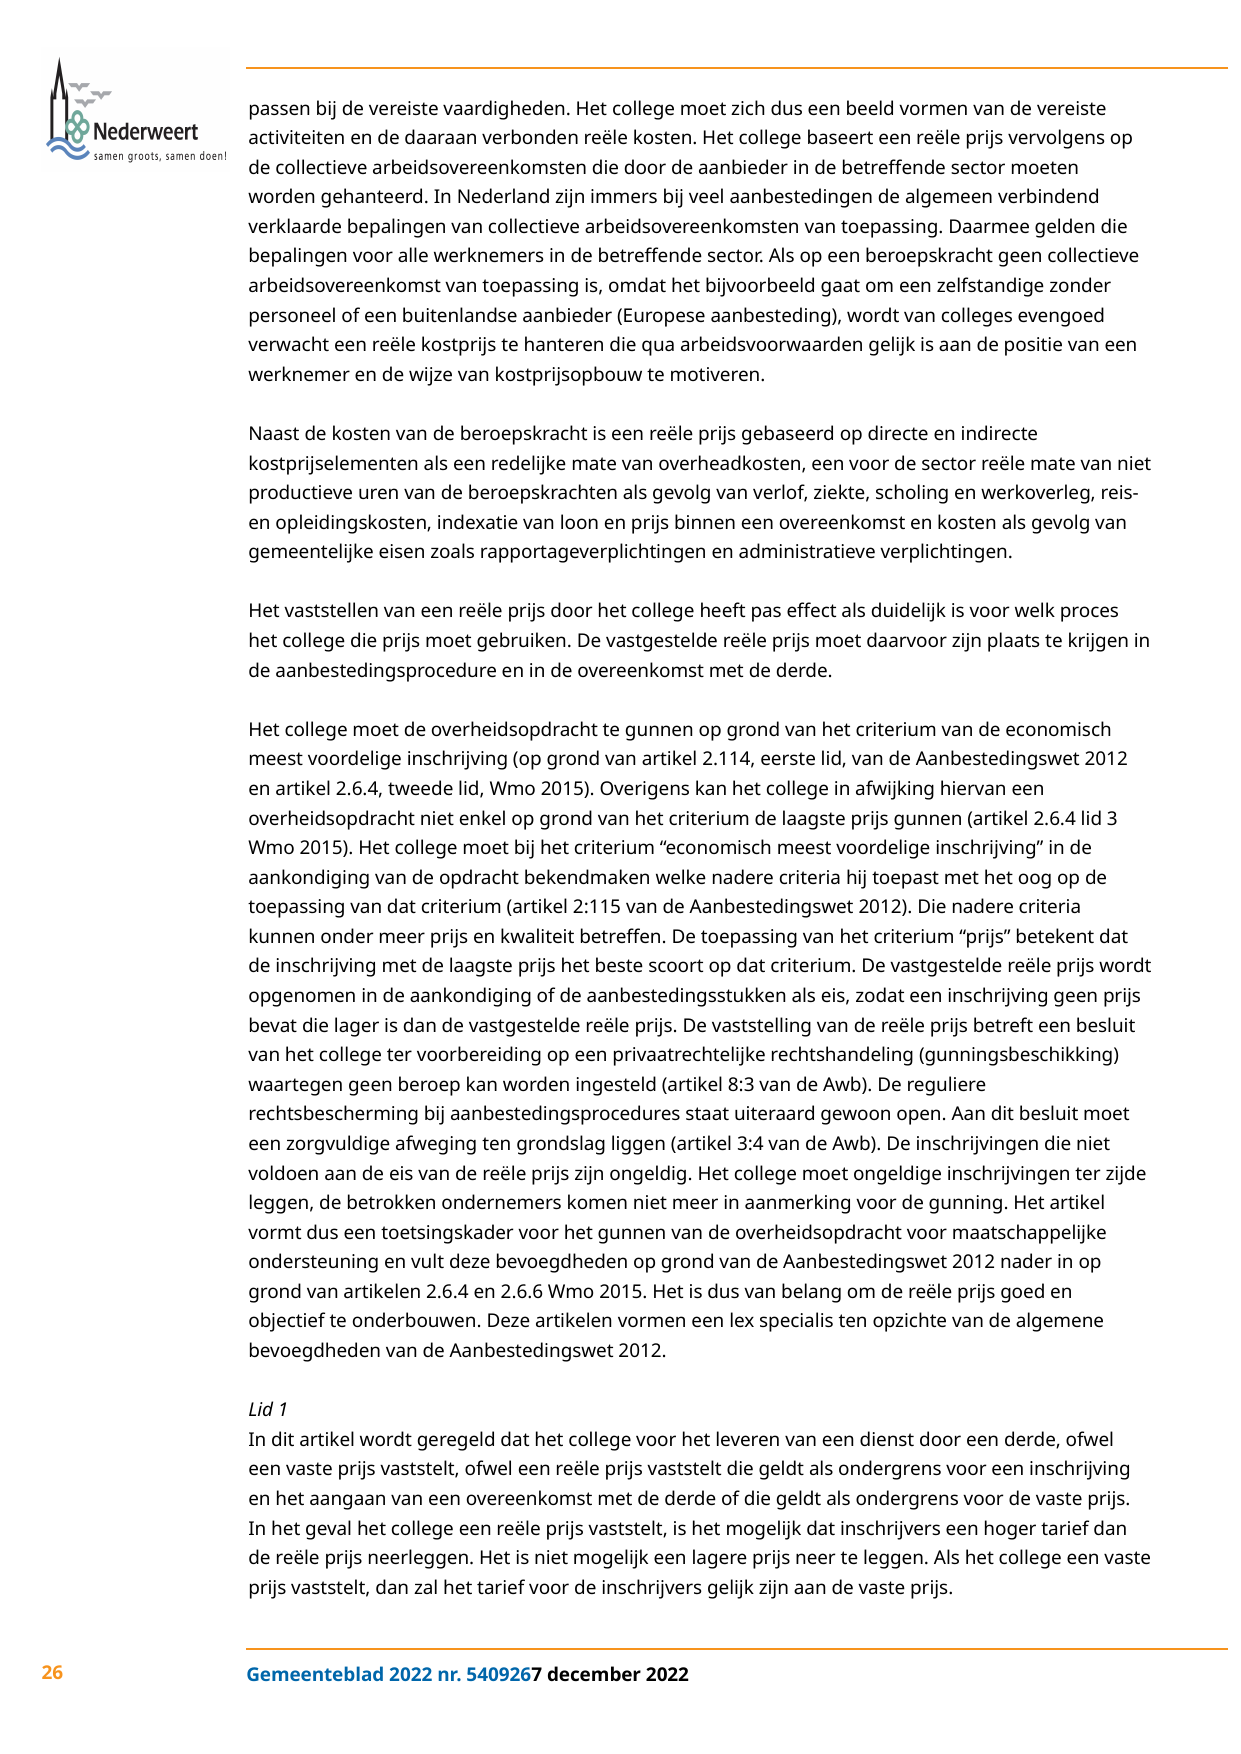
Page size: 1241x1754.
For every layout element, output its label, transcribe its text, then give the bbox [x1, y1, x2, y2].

text Naast de kosten van de beroepskracht is een reële prijs gebaseerd op directe en indirecte kostprijselementen als een redelijke mate van overheadkosten, een voor de sector reële mate van niet productieve uren van de beroepskrachten als gevolg van verlof, ziekte, scholing en werkoverleg, reis- en opleidingskosten, indexatie van loon en prijs binnen een overeenkomst en kosten als gevolg van gemeentelijke eisen zoals rapportageverplichtingen en administratieve verplichtingen. [248, 420, 1152, 564]
text passen bij de vereiste vaardigheden. Het college moet zich dus een beeld vormen van de vereiste activiteiten en de daaraan verbonden reële kosten. Het college baseert een reële prijs vervolgens op de collectieve arbeidsovereenkomsten die door de aanbieder in de betreffende sector moeten worden gehanteerd. In Nederland zijn immers bij veel aanbestedingen de algemeen verbindend verklaarde bepalingen van collectieve arbeidsovereenkomsten van toepassing. Daarmee gelden die bepalingen voor alle werknemers in de betreffende sector. Als op een beroepskracht geen collectieve arbeidsovereenkomst van toepassing is, omdat het bijvoorbeeld gaat om een zelfstandige zonder personeel of een buitenlandse aanbieder (Europese aanbesteding), wordt van colleges evengoed verwacht een reële kostprijs te hanteren die qua arbeidsvoorwaarden gelijk is aan de positie van een werknemer en de wijze van kostprijsopbouw te motiveren. [248, 95, 1152, 387]
text Het college moet de overheidsopdracht te gunnen op grond van het criterium van de economisch meest voordelige inschrijving (op grond van artikel 2.114, eerste lid, van de Aanbestedingswet 2012 en artikel 2.6.4, tweede lid, Wmo 2015). Overigens kan het college in afwijking hiervan een overheidsopdracht niet enkel op grond van het criterium de laagste prijs gunnen (artikel 2.6.4 lid 3 Wmo 2015). Het college moet bij het criterium “economisch meest voordelige inschrijving” in de aankondiging van de opdracht bekendmaken welke nadere criteria hij toepast met het oog op de toepassing van dat criterium (artikel 2:115 van de Aanbestedingswet 2012). Die nadere criteria kunnen onder meer prijs en kwaliteit betreffen. De toepassing van het criterium “prijs” betekent dat de inschrijving met de laagste prijs het beste scoort op dat criterium. De vastgestelde reële prijs wordt opgenomen in de aankondiging of de aanbestedingsstukken als eis, zodat een inschrijving geen prijs bevat die lager is dan de vastgestelde reële prijs. De vaststelling van de reële prijs betreft een besluit van het college ter voorbereiding op een privaatrechtelijke rechtshandeling (gunningsbeschikking) waartegen geen beroep kan worden ingesteld (artikel 8:3 van de Awb). De reguliere rechtsbescherming bij aanbestedingsprocedures staat uiteraard gewoon open. Aan dit besluit moet een zorgvuldige afweging ten grondslag liggen (artikel 3:4 van de Awb). De inschrijvingen die niet voldoen aan de eis van de reële prijs zijn ongeldig. Het college moet ongeldige inschrijvingen ter zijde leggen, de betrokken ondernemers komen niet meer in aanmerking voor de gunning. Het artikel vormt dus een toetsingskader voor het gunnen van de overheidsopdracht voor maatschappelijke ondersteuning en vult deze bevoegdheden op grond van de Aanbestedingswet 2012 nader in op grond van artikelen 2.6.4 en 2.6.6 Wmo 2015. Het is dus van belang om de reële prijs goed en objectief te onderbouwen. Deze artikelen vormen een lex specialis ten opzichte van de algemene bevoegdheden van de Aanbestedingswet 2012. [248, 716, 1152, 1363]
text Het vaststellen van een reële prijs door het college heeft pas effect als duidelijk is voor welk proces het college die prijs moet gebruiken. De vastgestelde reële prijs moet daarvoor zijn plaats te krijgen in de aanbestedingsprocedure en in de overeenkomst met de derde. [248, 598, 1152, 683]
picture [41, 47, 231, 172]
text In dit artikel wordt geregeld dat het college voor het leveren van een dienst door een derde, ofwel een vaste prijs vaststelt, ofwel een reële prijs vaststelt die geldt als ondergrens voor een inschrijving en het aangaan van een overeenkomst met de derde of die geldt als ondergrens voor de vaste prijs. In het geval het college een reële prijs vaststelt, is het mogelijk dat inschrijvers een hoger tarief dan de reële prijs neerleggen. Het is niet mogelijk een lagere prijs neer te leggen. Als het college een vaste prijs vaststelt, dan zal het tarief voor de inschrijvers gelijk zijn aan de vaste prijs. [248, 1426, 1152, 1600]
text Lid 1 [248, 1396, 1152, 1422]
